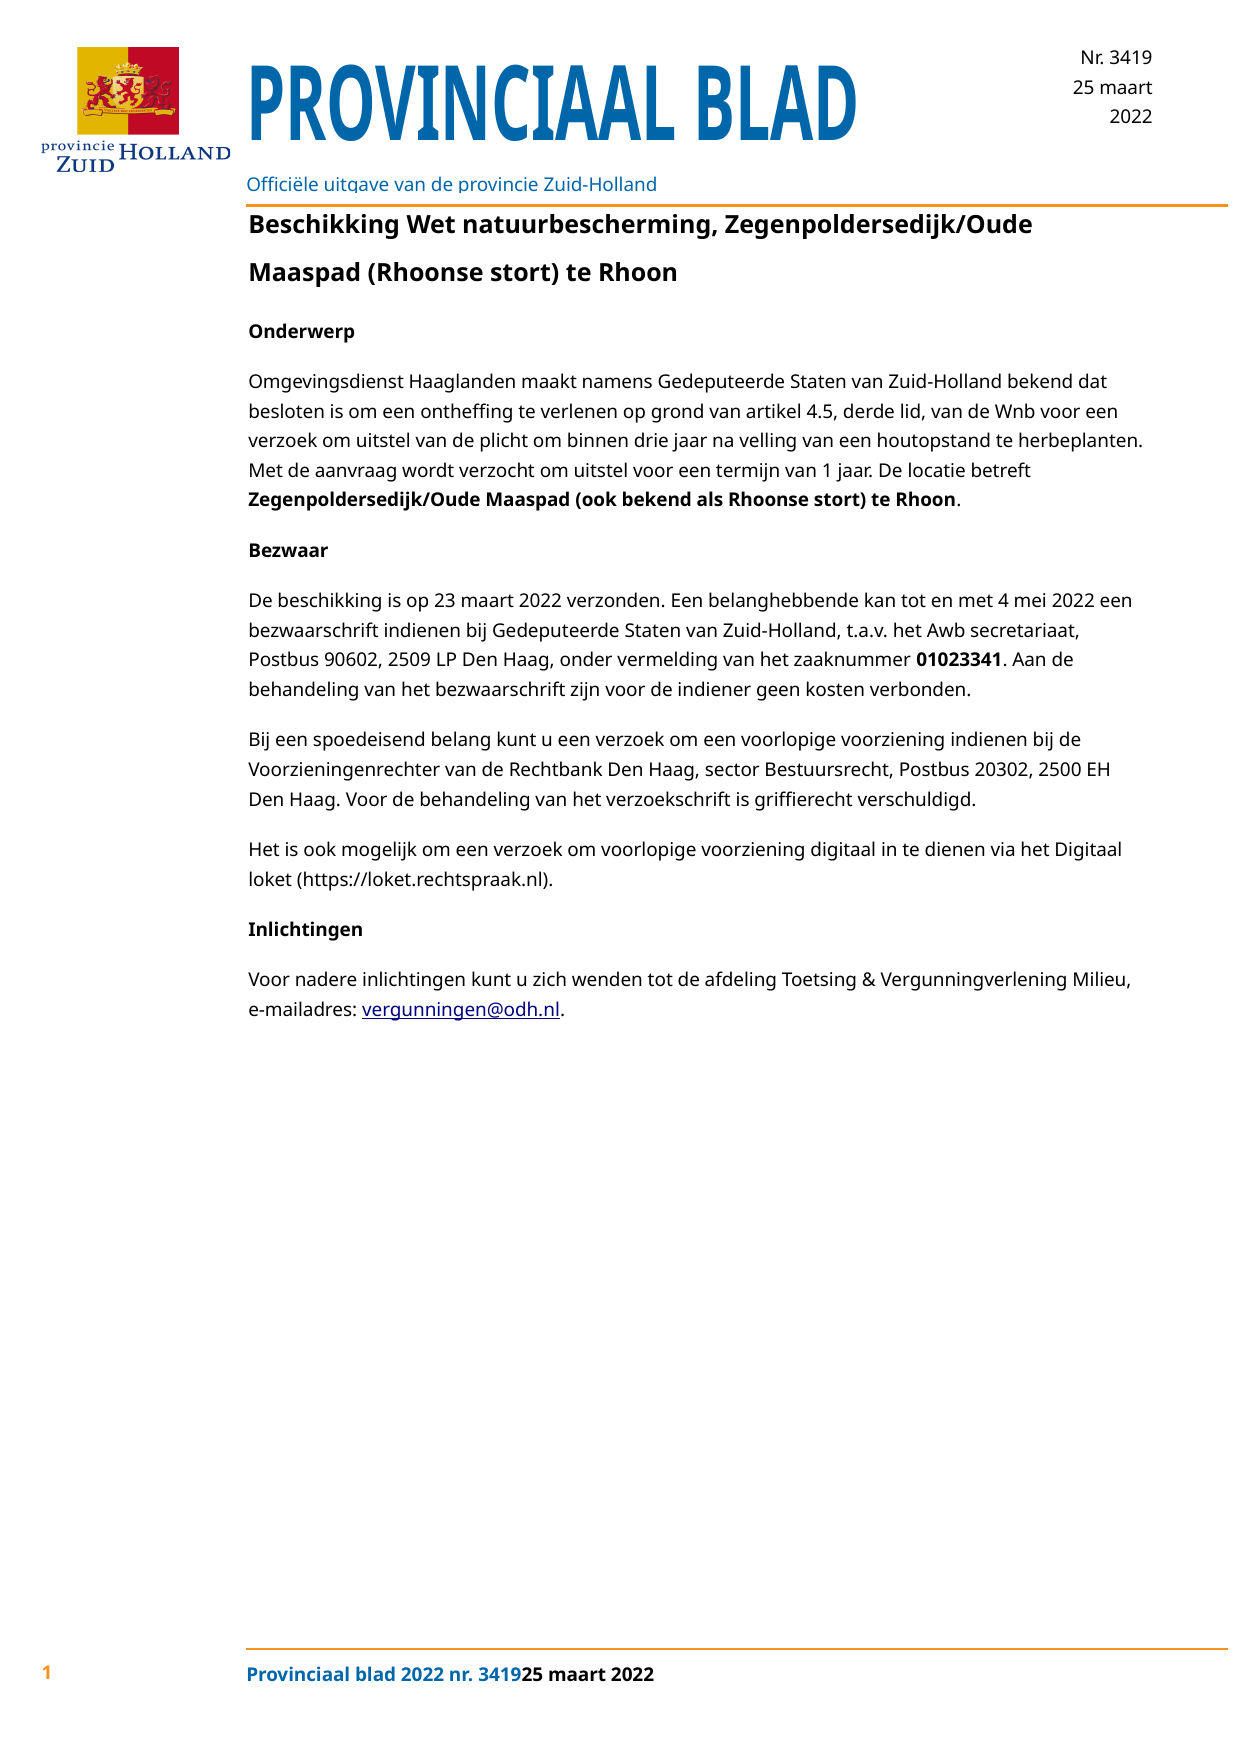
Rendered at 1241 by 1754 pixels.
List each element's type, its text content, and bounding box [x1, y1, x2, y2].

text Bij een spoedeisend belang kunt u een verzoek om een voorlopige voorziening indienen bij de Voorzieningenrechter van de Rechtbank Den Haag, sector Bestuursrecht, Postbus 20302, 2500 EH Den Haag. Voor de behandeling van het verzoekschrift is griffierecht verschuldigd. [248, 727, 1152, 812]
text Onderwerp [248, 318, 1152, 344]
text De beschikking is op 23 maart 2022 verzonden. Een belanghebbende kan tot en met 4 mei 2022 een bezwaarschrift indienen bij Gedeputeerde Staten van Zuid-Holland, t.a.v. het Awb secretariaat, Postbus 90602, 2509 LP Den Haag, onder vermelding van het zaaknummer 01023341. Aan de behandeling van het bezwaarschrift zijn voor de indiener geen kosten verbonden. [248, 587, 1152, 702]
text Omgevingsdienst Haaglanden maakt namens Gedeputeerde Staten van Zuid-Holland bekend dat besloten is om een ontheffing te verlenen op grond van artikel 4.5, derde lid, van de Wnb voor een verzoek om uitstel van de plicht om binnen drie jaar na velling van een houtopstand te herbeplanten. Met de aanvraag wordt verzocht om uitstel voor een termijn van 1 jaar. De locatie betreft Zegenpoldersedijk/Oude Maaspad (ook bekend als Rhoonse stort) te Rhoon. [248, 368, 1152, 512]
text Voor nadere inlichtingen kunt u zich wenden tot de afdeling Toetsing & Vergunningverlening Milieu, e-mailadres: vergunningen@odh.nl. [248, 967, 1152, 1022]
text Inlichtingen [248, 916, 1152, 942]
text Beschikking Wet natuurbescherming, Zegenpoldersedijk/Oude Maaspad (Rhoonse stort) te Rhoon [248, 207, 1152, 288]
text Bezwaar [248, 537, 1152, 563]
picture [41, 47, 231, 172]
text Het is ook mogelijk om een verzoek om voorlopige voorziening digitaal in te dienen via het Digitaal loket (https://loket.rechtspraak.nl). [248, 836, 1152, 892]
